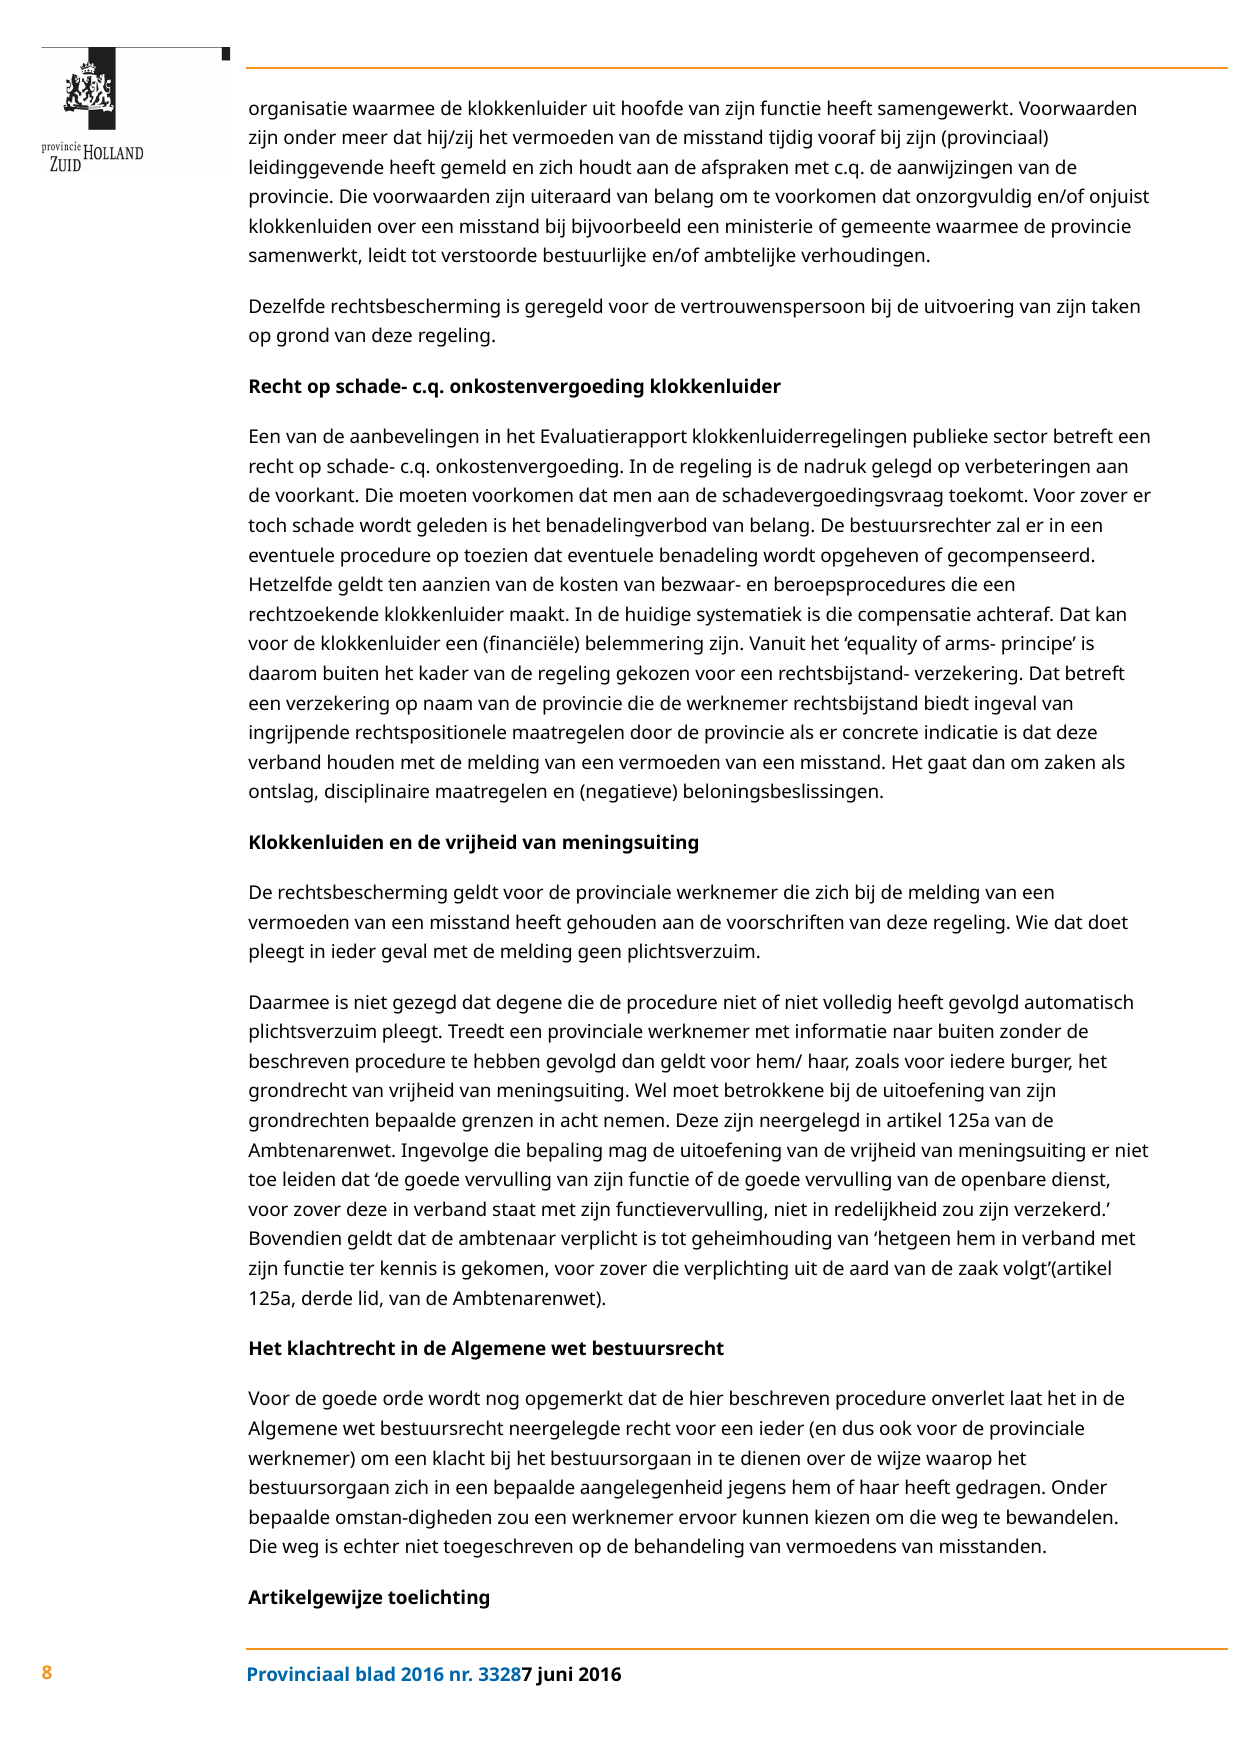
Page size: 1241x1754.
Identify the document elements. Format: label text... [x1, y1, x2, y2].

text Het klachtrecht in de Algemene wet bestuursrecht [248, 1335, 1152, 1361]
text Een van de aanbevelingen in het Evaluatierapport klokkenluiderregelingen publieke sector betreft een recht op schade- c.q. onkostenvergoeding. In de regeling is de nadruk gelegd op verbeteringen aan de voorkant. Die moeten voorkomen dat men aan de schadevergoedingsvraag toekomt. Voor zover er toch schade wordt geleden is het benadelingverbod van belang. De bestuursrechter zal er in een eventuele procedure op toezien dat eventuele benadeling wordt opgeheven of gecompenseerd. Hetzelfde geldt ten aanzien van de kosten van bezwaar- en beroepsprocedures die een rechtzoekende klokkenluider maakt. In de huidige systematiek is die compensatie achteraf. Dat kan voor de klokkenluider een (financiële) belemmering zijn. Vanuit het ‘equality of arms- principe’ is daarom buiten het kader van de regeling gekozen voor een rechtsbijstand- verzekering. Dat betreft een verzekering op naam van de provincie die de werknemer rechtsbijstand biedt ingeval van ingrijpende rechtspositionele maatregelen door de provincie als er concrete indicatie is dat deze verband houden met de melding van een vermoeden van een misstand. Het gaat dan om zaken als ontslag, disciplinaire maatregelen en (negatieve) beloningsbeslissingen. [248, 423, 1152, 804]
text Voor de goede orde wordt nog opgemerkt dat de hier beschreven procedure onverlet laat het in de Algemene wet bestuursrecht neergelegde recht voor een ieder (en dus ook voor de provinciale werknemer) om een klacht bij het bestuursorgaan in te dienen over de wijze waarop het bestuursorgaan zich in een bepaalde aangelegenheid jegens hem of haar heeft gedragen. Onder bepaalde omstan-digheden zou een werknemer ervoor kunnen kiezen om die weg te bewandelen. Die weg is echter niet toegeschreven op de behandeling van vermoedens van misstanden. [248, 1386, 1152, 1559]
text organisatie waarmee de klokkenluider uit hoofde van zijn functie heeft samengewerkt. Voorwaarden zijn onder meer dat hij/zij het vermoeden van de misstand tijdig vooraf bij zijn (provinciaal) leidinggevende heeft gemeld en zich houdt aan de afspraken met c.q. de aanwijzingen van de provincie. Die voorwaarden zijn uiteraard van belang om te voorkomen dat onzorgvuldig en/of onjuist klokkenluiden over een misstand bij bijvoorbeeld een ministerie of gemeente waarmee de provincie samenwerkt, leidt tot verstoorde bestuurlijke en/of ambtelijke verhoudingen. [248, 95, 1152, 268]
text De rechtsbescherming geldt voor de provinciale werknemer die zich bij de melding van een vermoeden van een misstand heeft gehouden aan de voorschriften van deze regeling. Wie dat doet pleegt in ieder geval met de melding geen plichtsverzuim. [248, 879, 1152, 964]
picture [41, 47, 231, 172]
text Daarmee is niet gezegd dat degene die de procedure niet of niet volledig heeft gevolgd automatisch plichtsverzuim pleegt. Treedt een provinciale werknemer met informatie naar buiten zonder de beschreven procedure te hebben gevolgd dan geldt voor hem/ haar, zoals voor iedere burger, het grondrecht van vrijheid van meningsuiting. Wel moet betrokkene bij de uitoefening van zijn grondrechten bepaalde grenzen in acht nemen. Deze zijn neergelegd in artikel 125a van de Ambtenarenwet. Ingevolge die bepaling mag de uitoefening van de vrijheid van meningsuiting er niet toe leiden dat ‘de goede vervulling van zijn functie of de goede vervulling van de openbare dienst, voor zover deze in verband staat met zijn functievervulling, niet in redelijkheid zou zijn verzekerd.’ Bovendien geldt dat de ambtenaar verplicht is tot geheimhouding van ‘hetgeen hem in verband met zijn functie ter kennis is gekomen, voor zover die verplichting uit de aard van de zaak volgt’(artikel 125a, derde lid, van de Ambtenarenwet). [248, 989, 1152, 1311]
text Recht op schade- c.q. onkostenvergoeding klokkenluider [248, 373, 1152, 399]
text Klokkenluiden en de vrijheid van meningsuiting [248, 829, 1152, 855]
text Artikelgewijze toelichting [248, 1584, 1152, 1610]
text Dezelfde rechtsbescherming is geregeld voor de vertrouwenspersoon bij de uitvoering van zijn taken op grond van deze regeling. [248, 293, 1152, 348]
